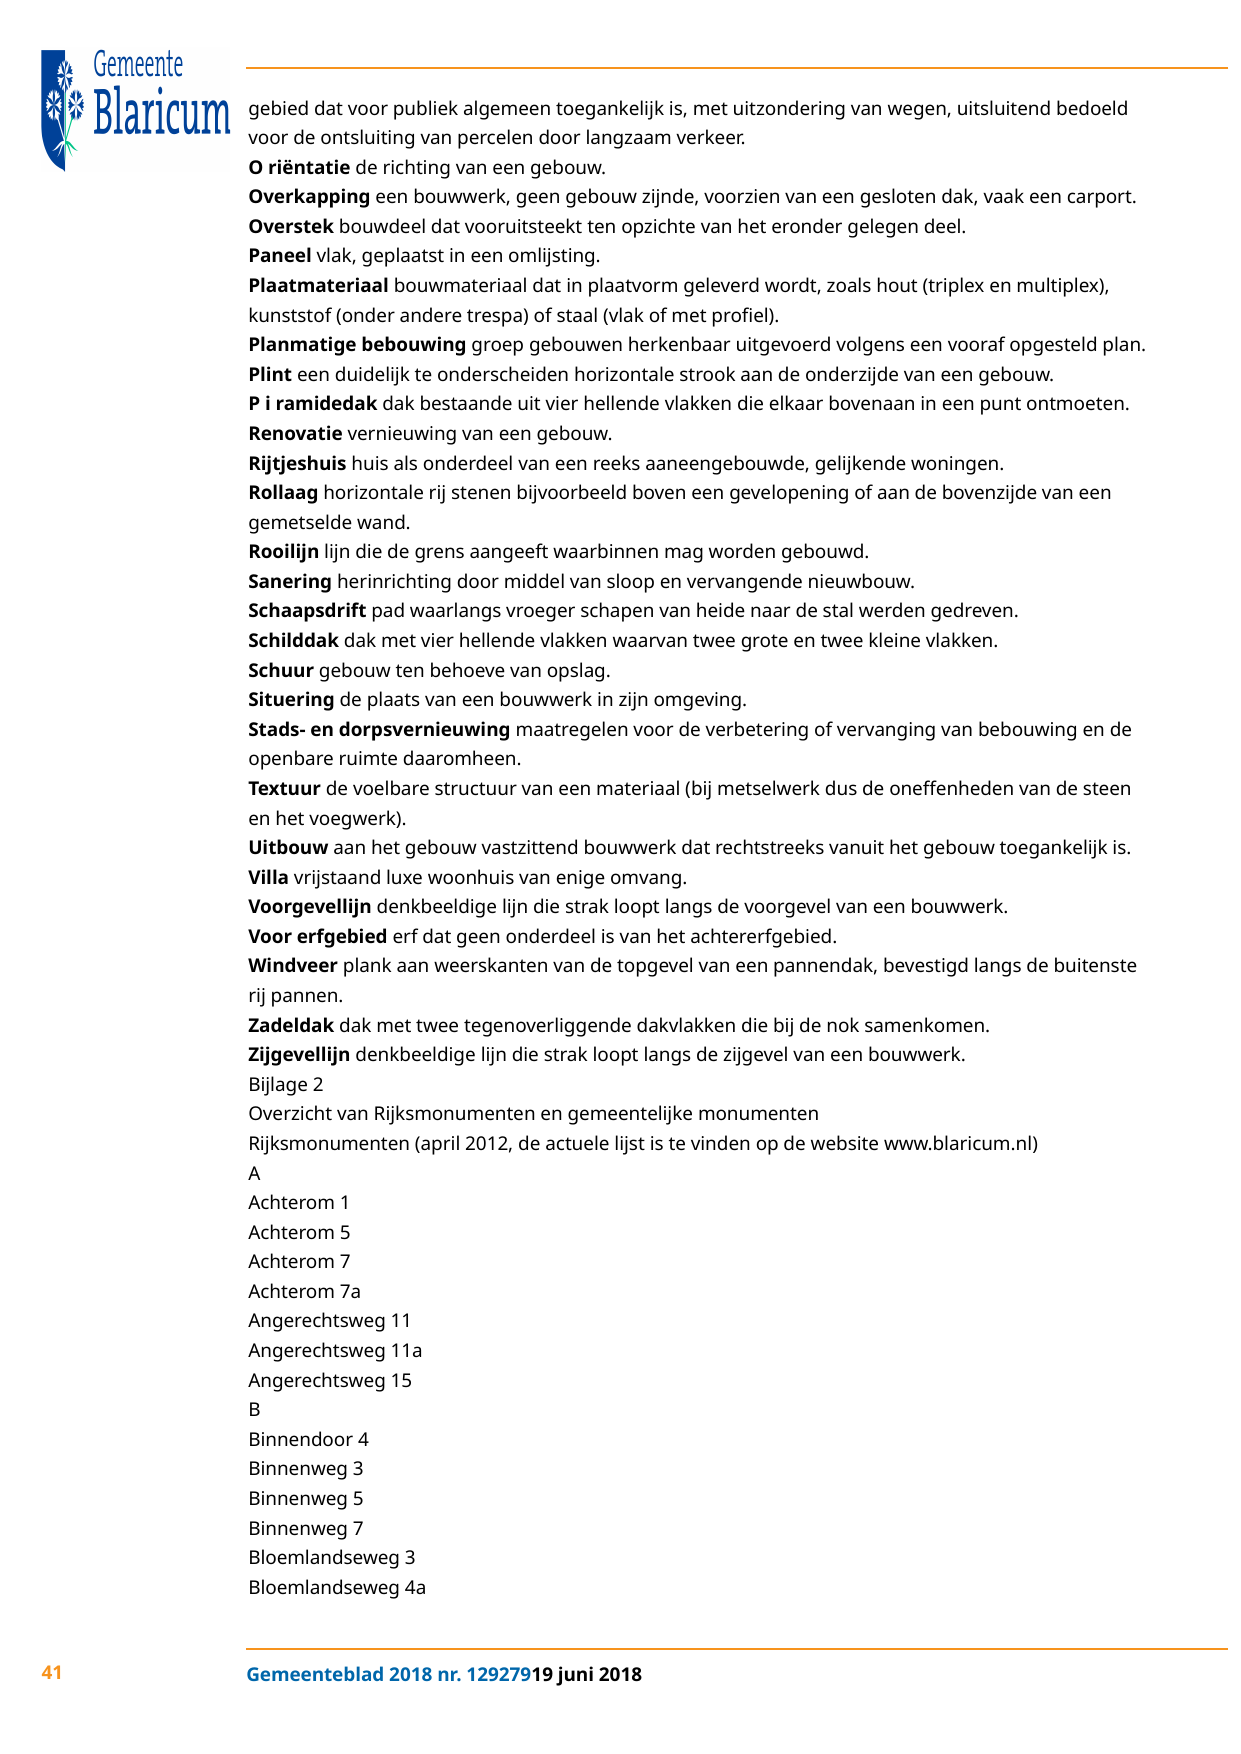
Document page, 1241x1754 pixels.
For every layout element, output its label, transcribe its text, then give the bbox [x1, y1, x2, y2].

text Binnenweg 3 [248, 1456, 1152, 1481]
text Plaatmateriaal bouwmateriaal dat in plaatvorm geleverd wordt, zoals hout (triplex en multiplex), kunststof (onder andere trespa) of staal (vlak of met profiel). [248, 272, 1152, 328]
text Stads- en dorpsvernieuwing maatregelen voor de verbetering of vervanging van bebouwing en de openbare ruimte daaromheen. [248, 716, 1152, 771]
text B [248, 1396, 1152, 1422]
text Overkapping een bouwwerk, geen gebouw zijnde, voorzien van een gesloten dak, vaak een carport. [248, 183, 1152, 209]
text Textuur de voelbare structuur van een materiaal (bij metselwerk dus de oneffenheden van de steen en het voegwerk). [248, 775, 1152, 831]
text Angerechtsweg 11 [248, 1308, 1152, 1333]
text Sanering herinrichting door middel van sloop en vervangende nieuwbouw. [248, 568, 1152, 594]
text Windveer plank aan weerskanten van de topgevel van een pannendak, bevestigd langs de buitenste rij pannen. [248, 953, 1152, 1008]
text Angerechtsweg 11a [248, 1337, 1152, 1363]
text Binnenweg 7 [248, 1515, 1152, 1541]
text Schaapsdrift pad waarlangs vroeger schapen van heide naar de stal werden gedreven. [248, 598, 1152, 623]
text Schilddak dak met vier hellende vlakken waarvan twee grote en twee kleine vlakken. [248, 627, 1152, 653]
text Schuur gebouw ten behoeve van opslag. [248, 657, 1152, 683]
text Rollaag horizontale rij stenen bijvoorbeeld boven een gevelopening of aan de bovenzijde van een gemetselde wand. [248, 479, 1152, 535]
text A [248, 1160, 1152, 1186]
text Rijksmonumenten (april 2012, de actuele lijst is te vinden op de website www.blaricum.nl) [248, 1130, 1152, 1156]
text Achterom 1 [248, 1189, 1152, 1215]
text Bloemlandseweg 4a [248, 1574, 1152, 1600]
text Binnendoor 4 [248, 1426, 1152, 1452]
text Voorgevellijn denkbeeldige lijn die strak loopt langs de voorgevel van een bouwwerk. [248, 893, 1152, 919]
text Paneel vlak, geplaatst in een omlijsting. [248, 243, 1152, 268]
text Situering de plaats van een bouwwerk in zijn omgeving. [248, 686, 1152, 712]
text Overstek bouwdeel dat vooruitsteekt ten opzichte van het eronder gelegen deel. [248, 213, 1152, 239]
text Zijgevellijn denkbeeldige lijn die strak loopt langs de zijgevel van een bouwwerk. [248, 1041, 1152, 1067]
text Overzicht van Rijksmonumenten en gemeentelijke monumenten [248, 1101, 1152, 1126]
text Rooilijn lijn die de grens aangeeft waarbinnen mag worden gebouwd. [248, 538, 1152, 564]
text Uitbouw aan het gebouw vastzittend bouwwerk dat rechtstreeks vanuit het gebouw toegankelijk is. [248, 834, 1152, 860]
text gebied dat voor publiek algemeen toegankelijk is, met uitzondering van wegen, uitsluitend bedoeld voor de ontsluiting van percelen door langzaam verkeer. [248, 95, 1152, 150]
picture [41, 47, 231, 172]
text Achterom 5 [248, 1219, 1152, 1245]
text Zadeldak dak met twee tegenoverliggende dakvlakken die bij de nok samenkomen. [248, 1012, 1152, 1038]
text Binnenweg 5 [248, 1485, 1152, 1511]
text Planmatige bebouwing groep gebouwen herkenbaar uitgevoerd volgens een vooraf opgesteld plan. [248, 331, 1152, 357]
text P i ramidedak dak bestaande uit vier hellende vlakken die elkaar bovenaan in een punt ontmoeten. [248, 391, 1152, 416]
text Achterom 7a [248, 1278, 1152, 1304]
text O riëntatie de richting van een gebouw. [248, 154, 1152, 180]
text Plint een duidelijk te onderscheiden horizontale strook aan de onderzijde van een gebouw. [248, 361, 1152, 387]
text Renovatie vernieuwing van een gebouw. [248, 420, 1152, 446]
text Voor erfgebied erf dat geen onderdeel is van het achtererfgebied. [248, 923, 1152, 949]
text Rijtjeshuis huis als onderdeel van een reeks aaneengebouwde, gelijkende woningen. [248, 450, 1152, 476]
text Angerechtsweg 15 [248, 1367, 1152, 1393]
text Bijlage 2 [248, 1071, 1152, 1097]
text Achterom 7 [248, 1248, 1152, 1274]
text Bloemlandseweg 3 [248, 1544, 1152, 1570]
text Villa vrijstaand luxe woonhuis van enige omvang. [248, 864, 1152, 890]
